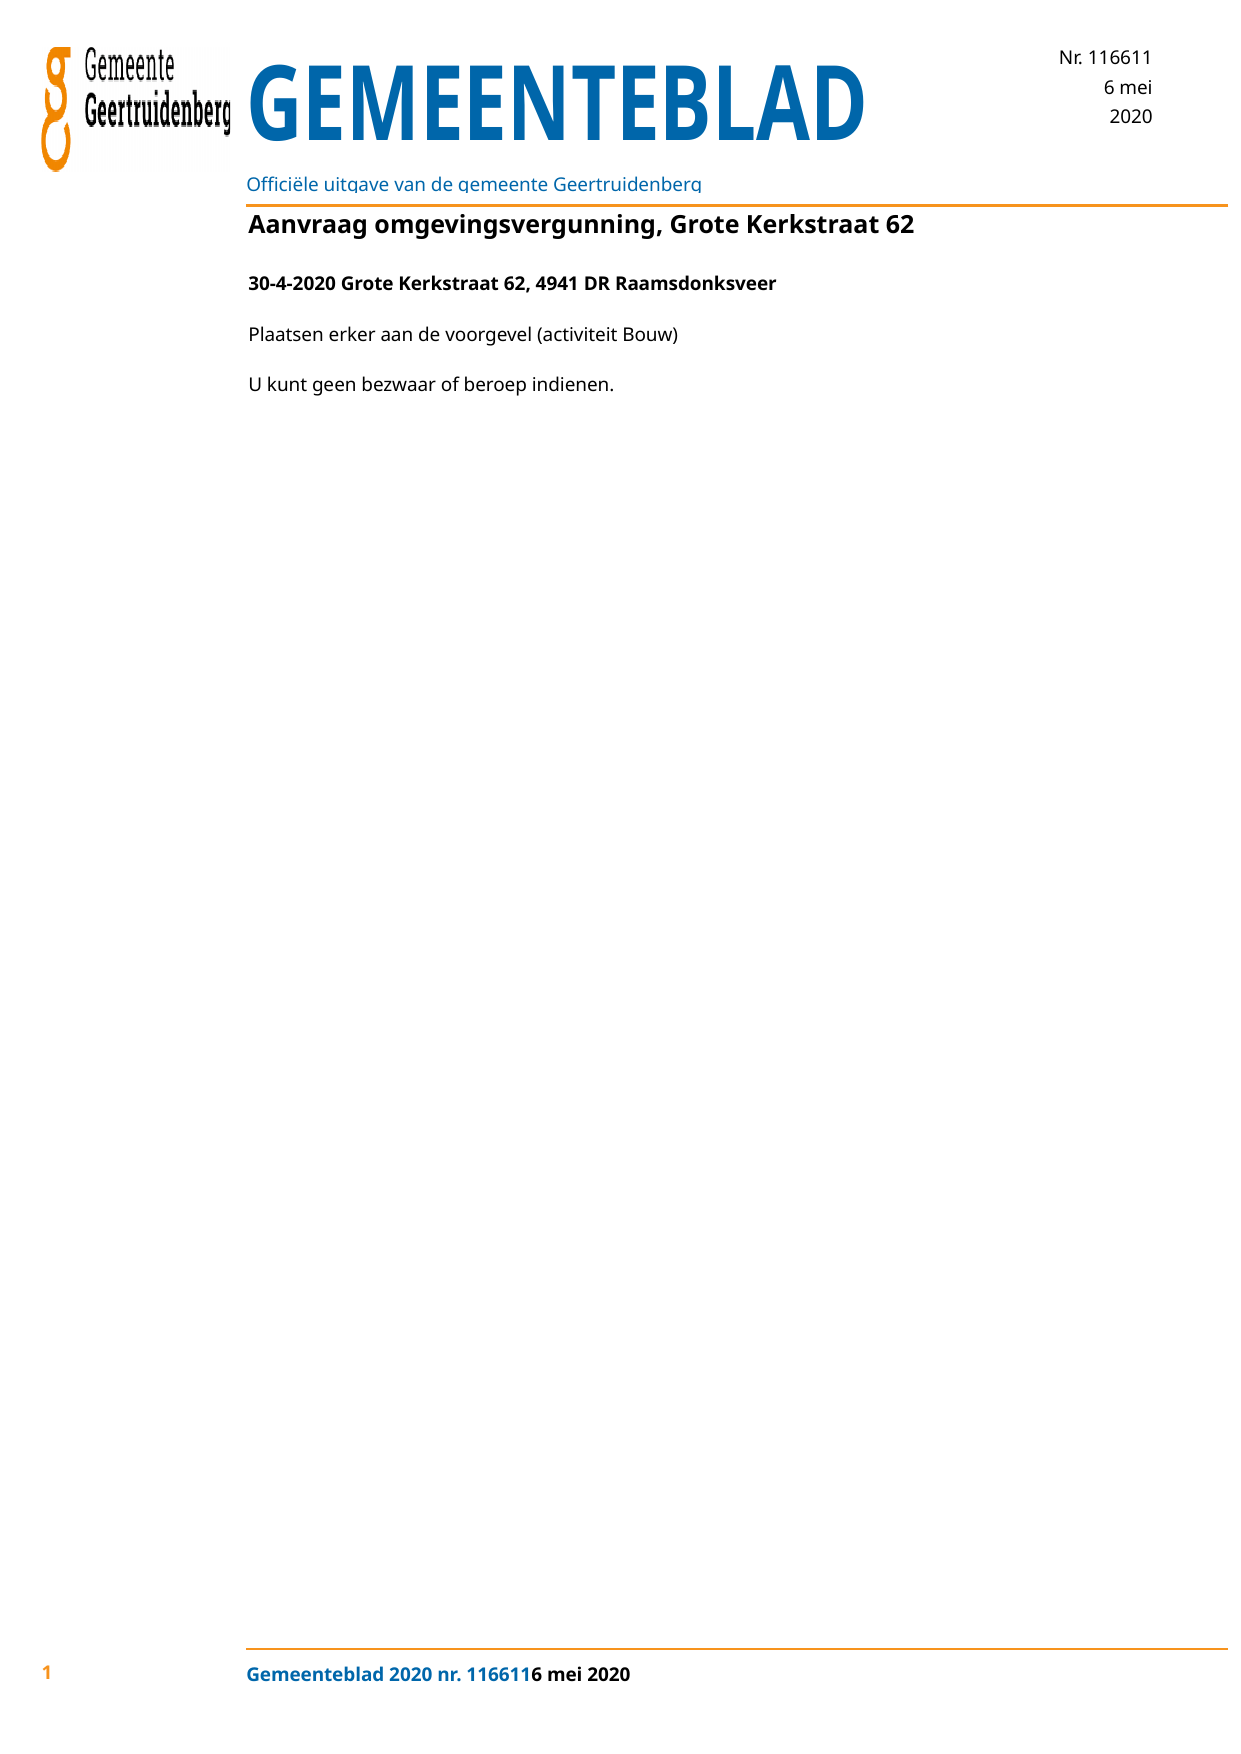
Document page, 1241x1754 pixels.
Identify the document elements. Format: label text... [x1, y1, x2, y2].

text 30-4-2020 Grote Kerkstraat 62, 4941 DR Raamsdonksveer [248, 270, 1152, 296]
picture [41, 47, 231, 172]
text Plaatsen erker aan de voorgevel (activiteit Bouw) [248, 321, 1152, 346]
text Aanvraag omgevingsvergunning, Grote Kerkstraat 62 [248, 207, 1152, 241]
text U kunt geen bezwaar of beroep indienen. [248, 371, 1152, 397]
